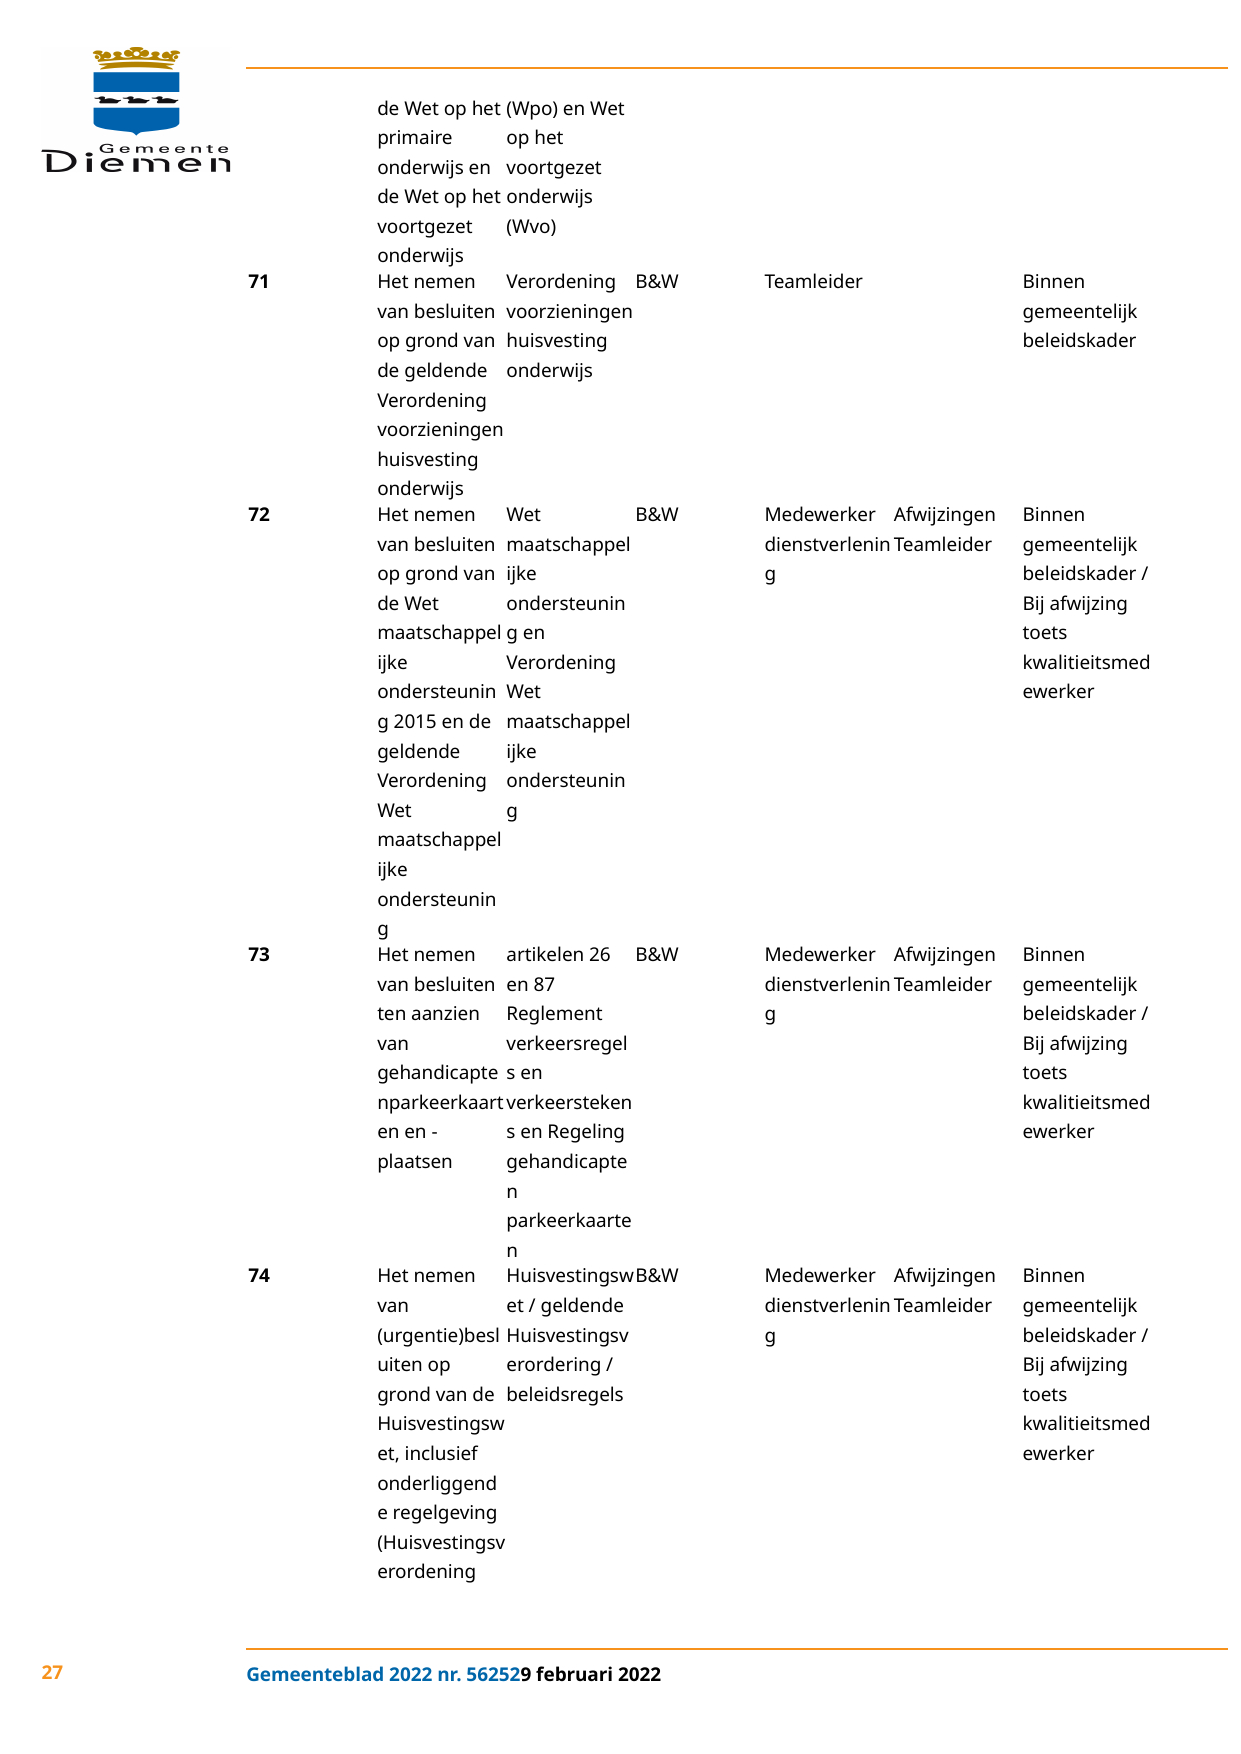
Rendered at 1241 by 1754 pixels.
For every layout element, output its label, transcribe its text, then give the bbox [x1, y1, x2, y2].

table_cell (Wpo) en Wet op het voortgezet onderwijs (Wvo) [506, 95, 635, 268]
table_cell [894, 95, 1022, 268]
table_cell [764, 95, 893, 268]
table_cell 73 [248, 941, 377, 1263]
table_cell Medewerker dienstverlening [764, 501, 893, 941]
table_cell B&W [635, 501, 764, 941]
table_cell 71 [248, 269, 377, 501]
picture [41, 47, 231, 172]
table_cell Huisvestingswet / geldende Huisvestingsverordering / beleidsregels [506, 1263, 635, 1584]
table_cell Binnen gemeentelijk beleidskader / Bij afwijzing toets kwalitieitsmedewerker [1023, 501, 1152, 941]
table_cell B&W [635, 1263, 764, 1584]
table_cell Medewerker dienstverlening [764, 941, 893, 1263]
table_cell Wet maatschappelijke ondersteuning en Verordening Wet maatschappelijke ondersteuning [506, 501, 635, 941]
table_cell [248, 95, 377, 268]
table_cell B&W [635, 941, 764, 1263]
table_cell 74 [248, 1263, 377, 1584]
table_cell [1023, 95, 1152, 268]
table_cell B&W [635, 269, 764, 501]
table_cell artikelen 26 en 87 Reglement verkeersregels en verkeerstekens en Regeling gehandicapten parkeerkaarten [506, 941, 635, 1263]
table_cell de Wet op het primaire onderwijs en de Wet op het voortgezet onderwijs [377, 95, 506, 268]
table_cell Het nemen van besluiten op grond van de Wet maatschappelijke ondersteuning 2015 en de geldende Verordening Wet maatschappelijke ondersteuning [377, 501, 506, 941]
table_cell Medewerker dienstverlening [764, 1263, 893, 1584]
table_cell Afwijzingen Teamleider [894, 1263, 1022, 1584]
table_cell [635, 95, 764, 268]
table_cell 72 [248, 501, 377, 941]
table_cell Het nemen van besluiten ten aanzien van gehandicaptenparkeerkaarten en -plaatsen [377, 941, 506, 1263]
table_cell Het nemen van besluiten op grond van de geldende Verordening voorzieningen huisvesting onderwijs [377, 269, 506, 501]
table_cell Verordening voorzieningen huisvesting onderwijs [506, 269, 635, 501]
table_cell Binnen gemeentelijk beleidskader [1023, 269, 1152, 501]
table_cell Binnen gemeentelijk beleidskader / Bij afwijzing toets kwalitieitsmedewerker [1023, 1263, 1152, 1584]
table_cell Het nemen van (urgentie)besluiten op grond van de Huisvestingswet, inclusief onderliggende regelgeving (Huisvestingsverordening [377, 1263, 506, 1584]
table_cell Afwijzingen Teamleider [894, 941, 1022, 1263]
table_cell Binnen gemeentelijk beleidskader / Bij afwijzing toets kwalitieitsmedewerker [1023, 941, 1152, 1263]
table_cell Afwijzingen Teamleider [894, 501, 1022, 941]
table_cell [894, 269, 1022, 501]
table_cell Teamleider [764, 269, 893, 501]
